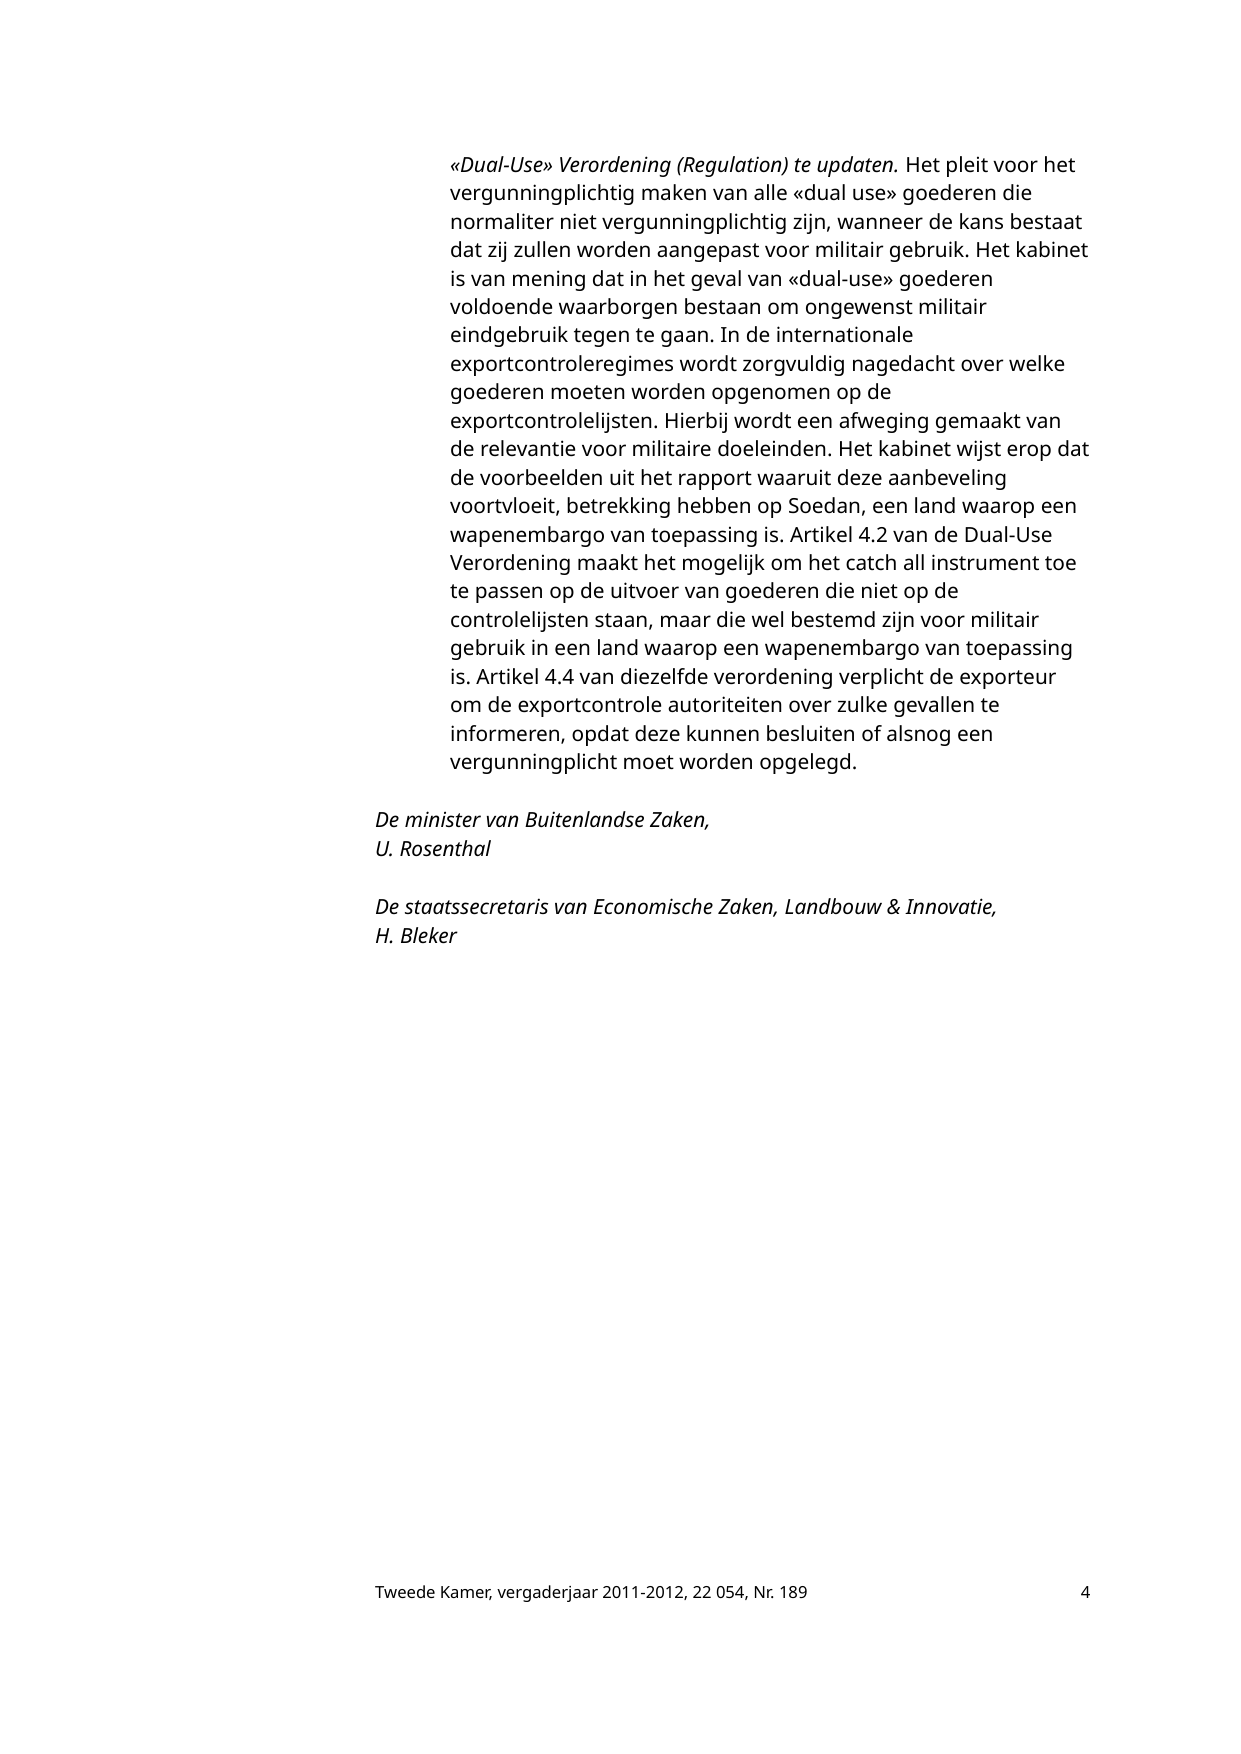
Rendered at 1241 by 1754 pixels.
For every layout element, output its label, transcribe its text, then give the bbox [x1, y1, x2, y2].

text U. Rosenthal [375, 834, 1090, 862]
text De minister van Buitenlandse Zaken, [375, 806, 1090, 834]
list «Dual-Use» Verordening (Regulation) te updaten. Het pleit voor het vergunningplichtig maken van alle «dual use» goederen die normaliter niet vergunningplichtig zijn, wanneer de kans bestaat dat zij zullen worden aangepast voor militair gebruik. Het kabinet is van mening dat in het geval van «dual-use» goederen voldoende waarborgen bestaan om ongewenst militair eindgebruik tegen te gaan. In de internationale exportcontroleregimes wordt zorgvuldig nagedacht over welke goederen moeten worden opgenomen op de exportcontrolelijsten. Hierbij wordt een afweging gemaakt van de relevantie voor militaire doeleinden. Het kabinet wijst erop dat de voorbeelden uit het rapport waaruit deze aanbeveling voortvloeit, betrekking hebben op Soedan, een land waarop een wapenembargo van toepassing is. Artikel 4.2 van de Dual-Use Verordening maakt het mogelijk om het catch all instrument toe te passen op de uitvoer van goederen die niet op de controlelijsten staan, maar die wel bestemd zijn voor militair gebruik in een land waarop een wapenembargo van toepassing is. Artikel 4.4 van diezelfde verordening verplicht de exporteur om de exportcontrole autoriteiten over zulke gevallen te informeren, opdat deze kunnen besluiten of alsnog een vergunningplicht moet worden opgelegd. [375, 150, 1090, 776]
text H. Bleker [375, 921, 1090, 949]
text De staatssecretaris van Economische Zaken, Landbouw & Innovatie, [375, 892, 1090, 921]
